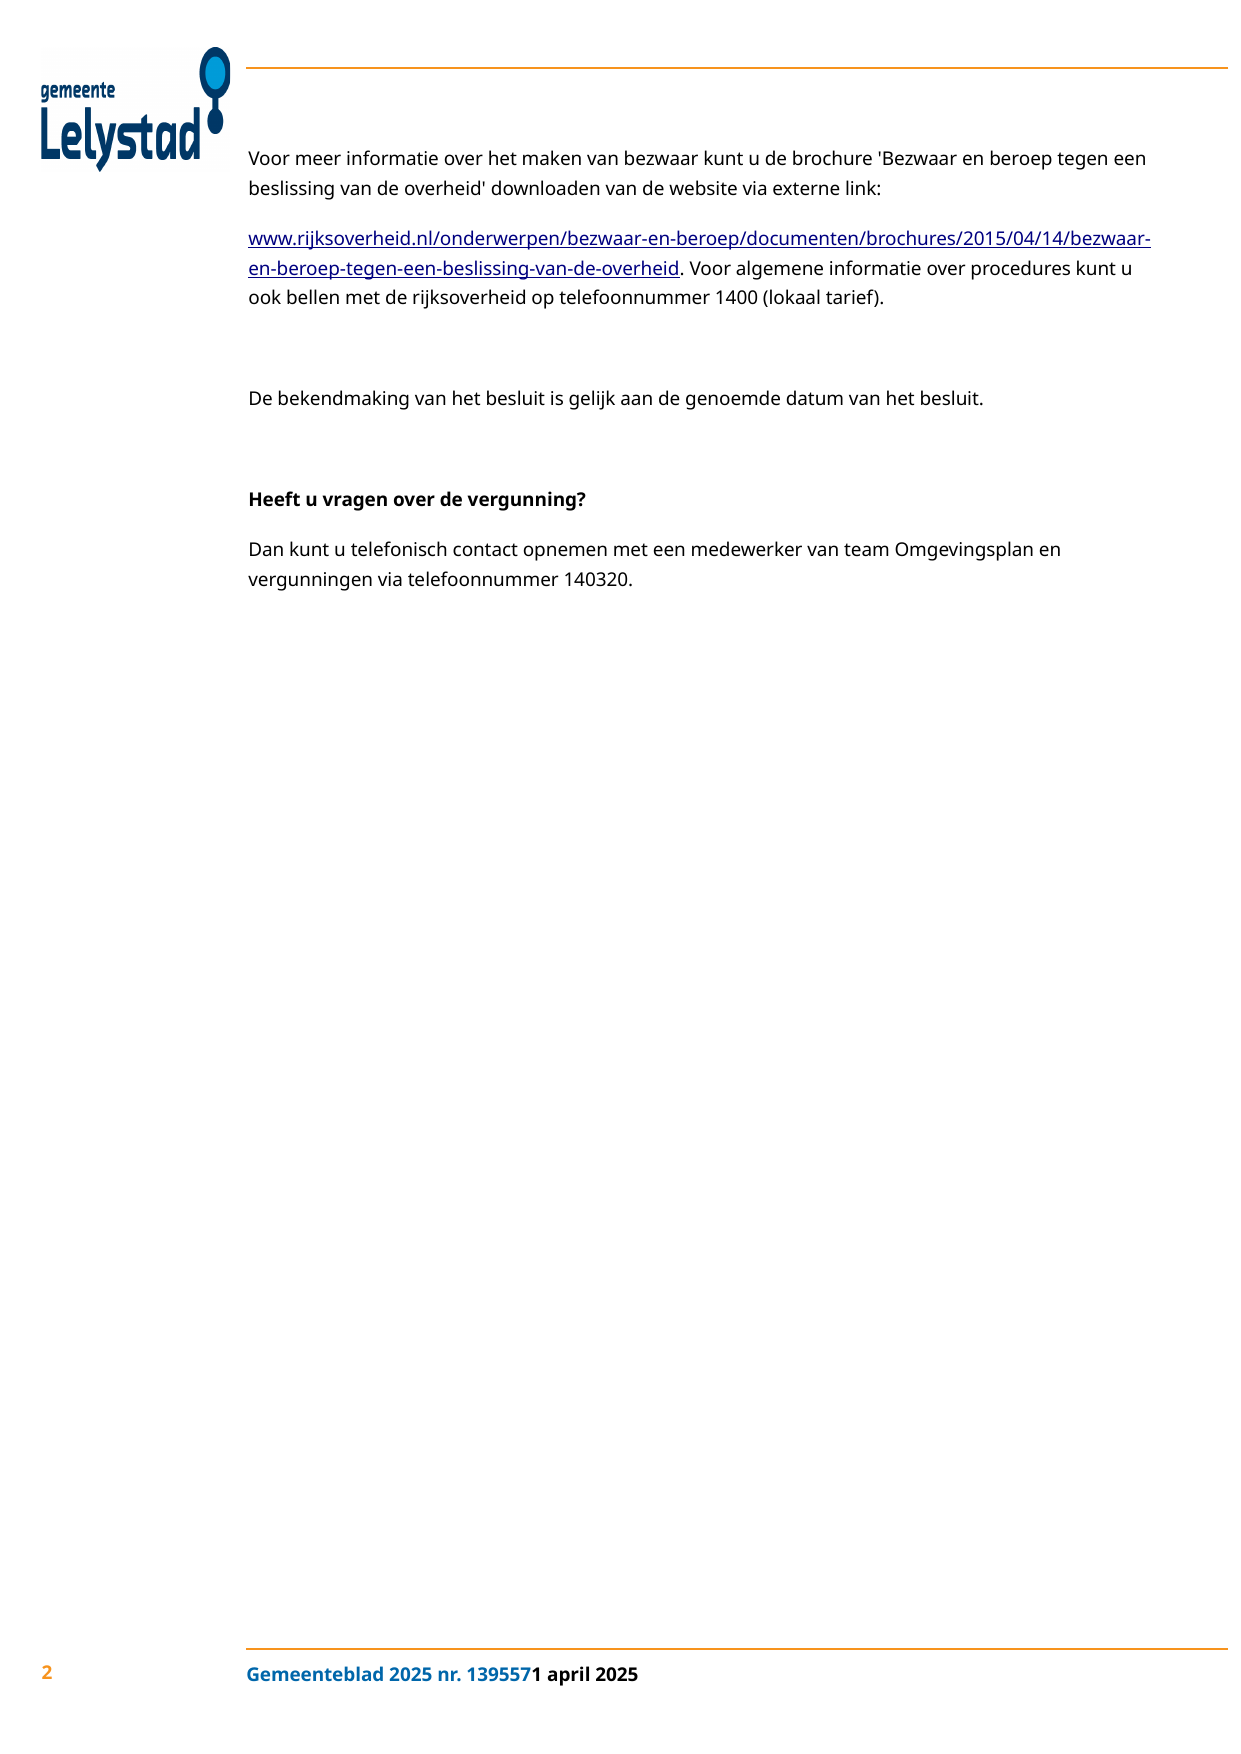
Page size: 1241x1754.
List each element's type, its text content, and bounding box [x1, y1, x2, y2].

text Voor meer informatie over het maken van bezwaar kunt u de brochure 'Bezwaar en beroep tegen een beslissing van de overheid' downloaden van de website via externe link: [248, 145, 1152, 201]
text De bekendmaking van het besluit is gelijk aan de genoemde datum van het besluit. [248, 385, 1152, 411]
text Dan kunt u telefonisch contact opnemen met een medewerker van team Omgevingsplan en vergunningen via telefoonnummer 140320. [248, 536, 1152, 592]
picture [41, 47, 231, 172]
text Heeft u vragen over de vergunning? [248, 486, 1152, 512]
text www.rijksoverheid.nl/onderwerpen/bezwaar-en-beroep/documenten/brochures/2015/04/14/bezwaar-en-beroep-tegen-een-beslissing-van-de-overheid. Voor algemene informatie over procedures kunt u ook bellen met de rijksoverheid op telefoonnummer 1400 (lokaal tarief). [248, 225, 1152, 310]
